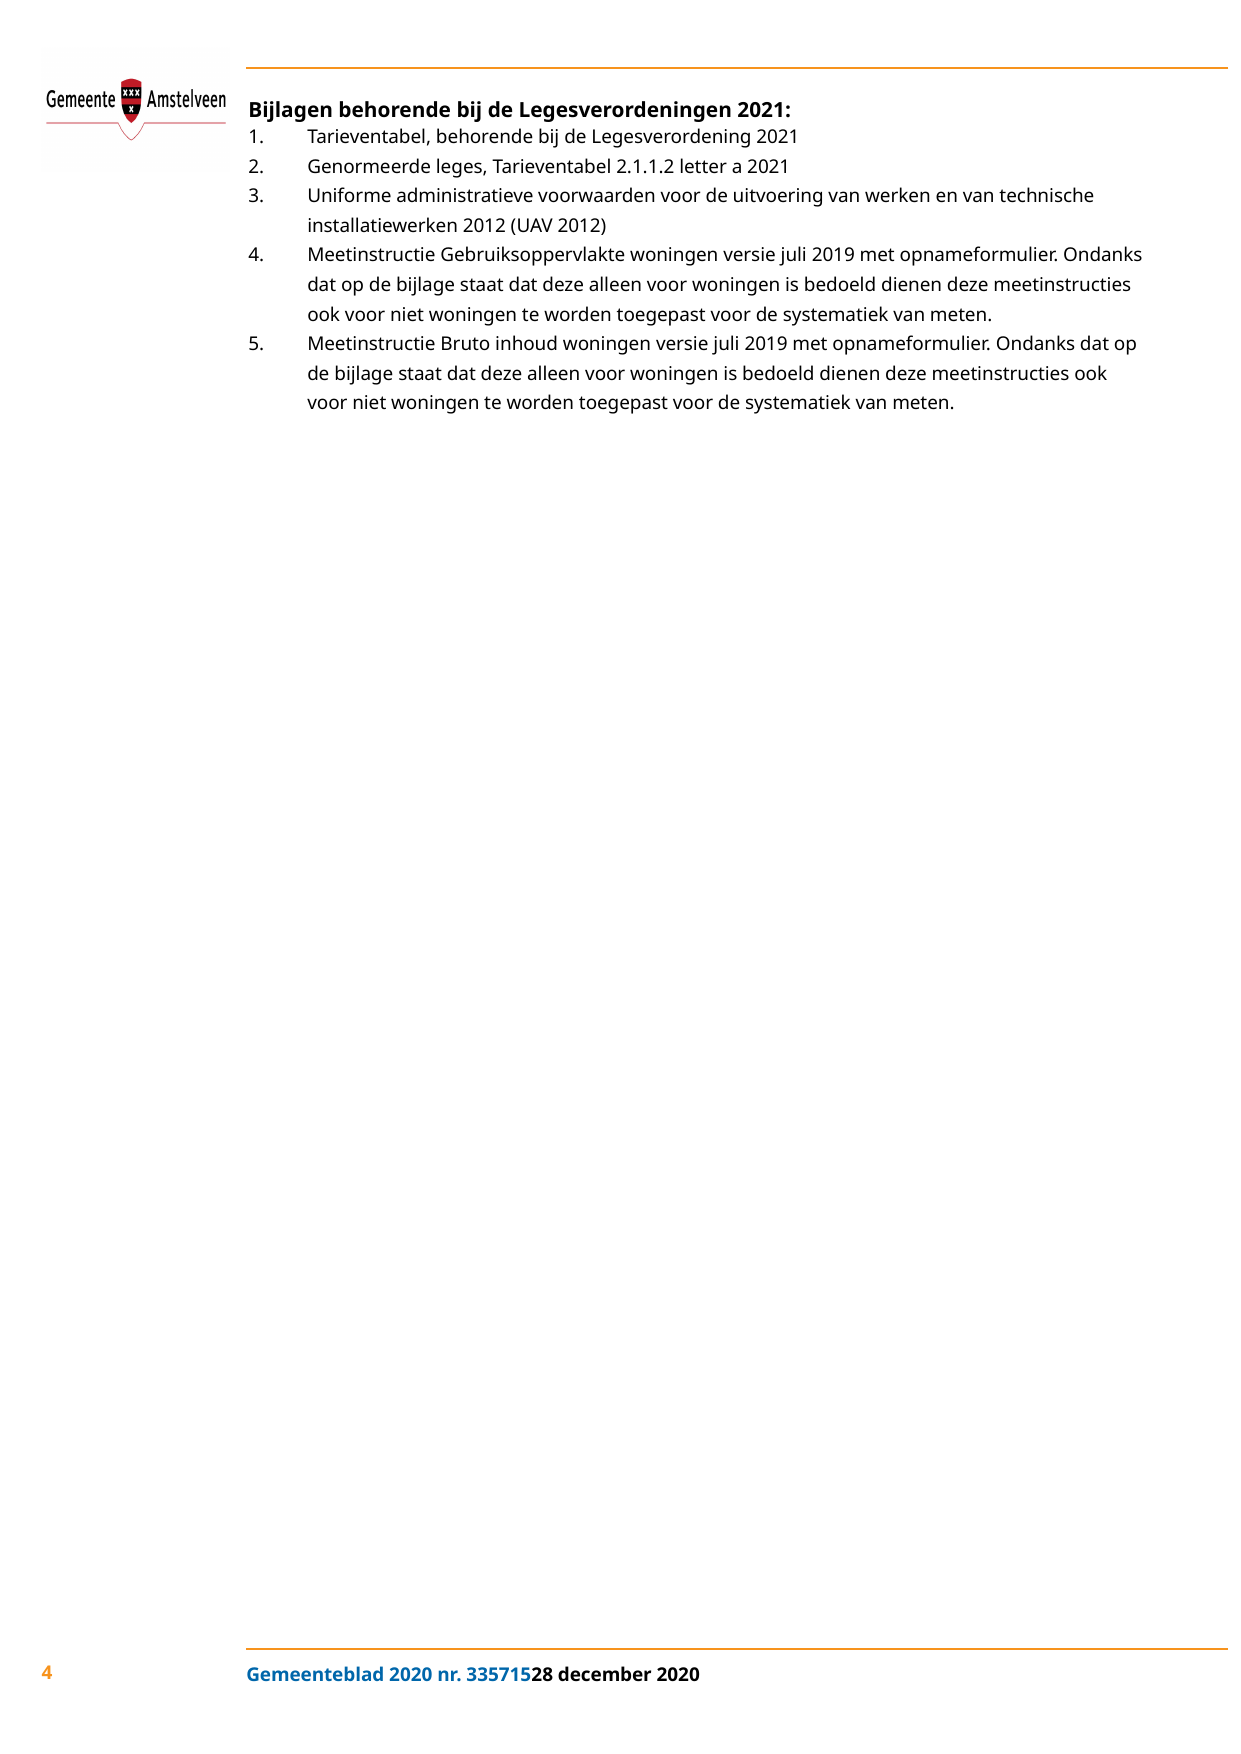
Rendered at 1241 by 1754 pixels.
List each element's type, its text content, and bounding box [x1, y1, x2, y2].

list Tarieventabel, behorende bij de Legesverordening 2021 [248, 123, 1152, 149]
list Genormeerde leges, Tarieventabel 2.1.1.2 letter a 2021 [248, 153, 1152, 179]
list Meetinstructie Gebruiksoppervlakte woningen versie juli 2019 met opnameformulier. Ondanks dat op de bijlage staat dat deze alleen voor woningen is bedoeld dienen deze meetinstructies ook voor niet woningen te worden toegepast voor de systematiek van meten. [248, 242, 1152, 327]
list Meetinstructie Bruto inhoud woningen versie juli 2019 met opnameformulier. Ondanks dat op de bijlage staat dat deze alleen voor woningen is bedoeld dienen deze meetinstructies ook voor niet woningen te worden toegepast voor de systematiek van meten. [248, 330, 1152, 415]
text Bijlagen behorende bij de Legesverordeningen 2021: [248, 95, 1152, 123]
list Uniforme administratieve voorwaarden voor de uitvoering van werken en van technische installatiewerken 2012 (UAV 2012) [248, 182, 1152, 238]
picture [41, 47, 231, 172]
